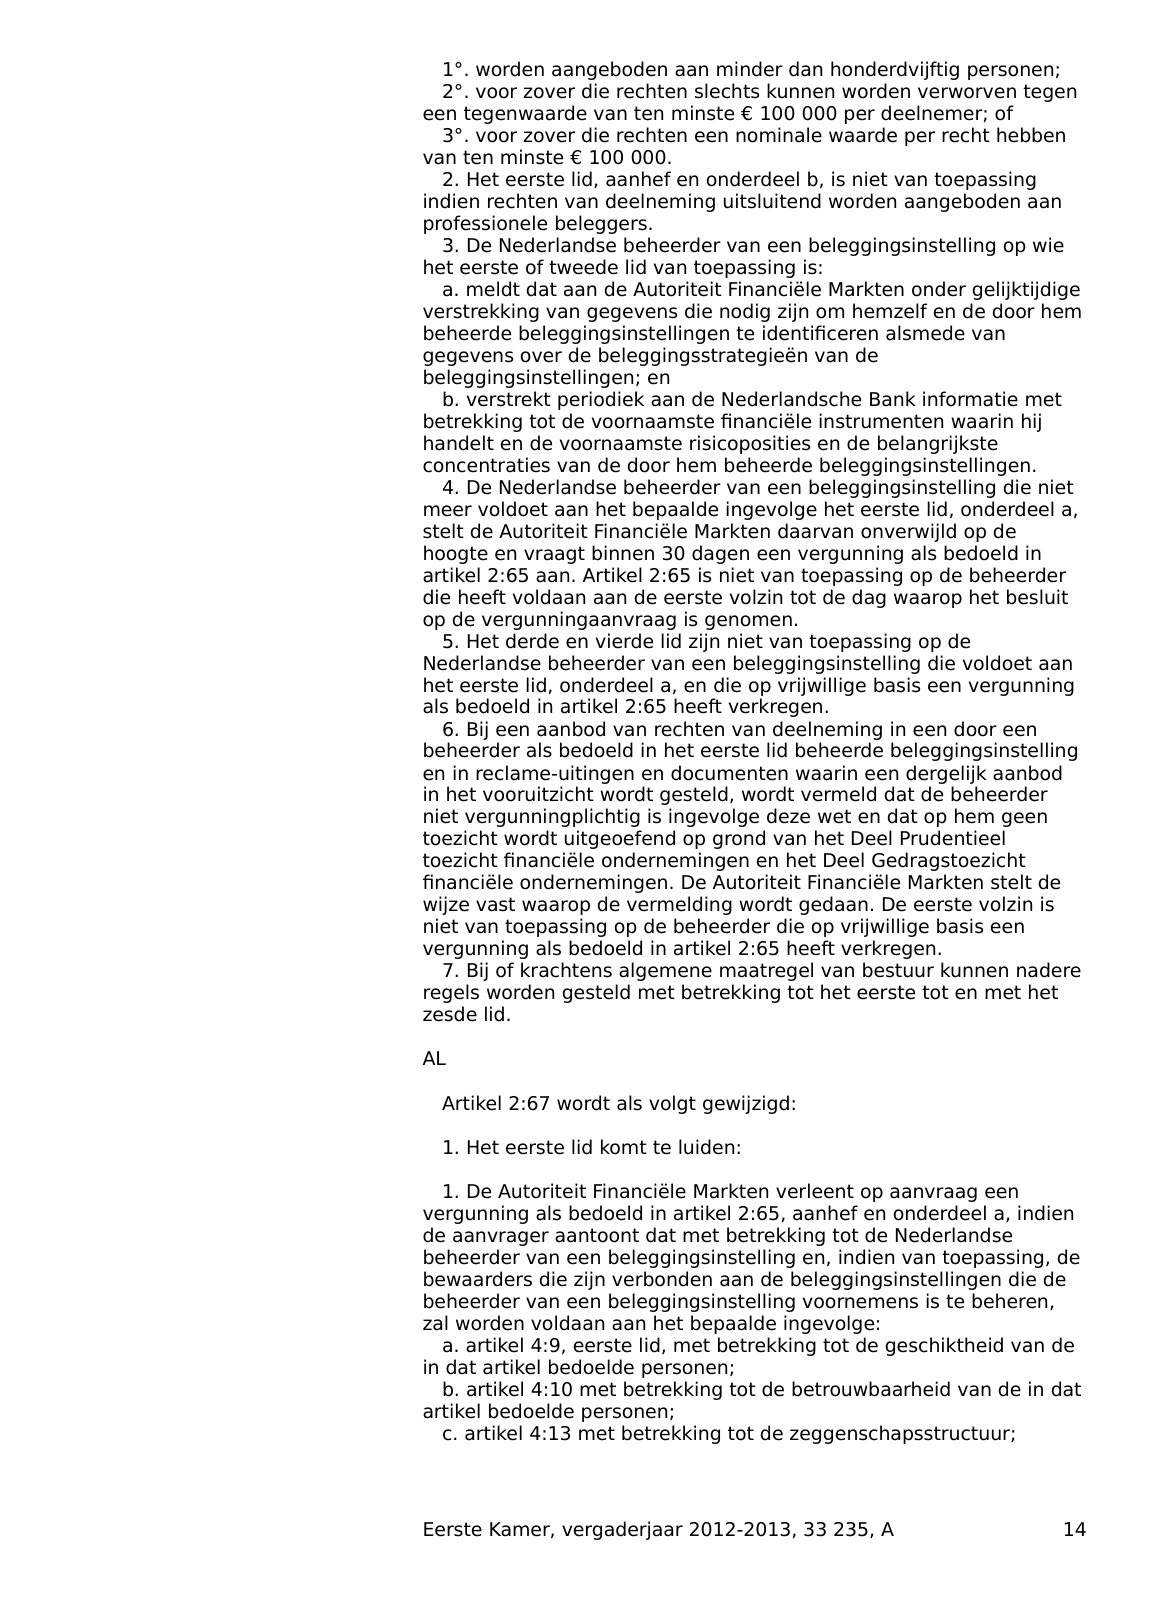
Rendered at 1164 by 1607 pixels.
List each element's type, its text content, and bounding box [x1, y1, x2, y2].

text 7. Bij of krachtens algemene maatregel van bestuur kunnen nadere regels worden gesteld met betrekking tot het eerste tot en met het zesde lid. [422, 960, 1087, 1026]
text 1. Het eerste lid komt te luiden: [422, 1137, 1087, 1159]
text AL [422, 1048, 1087, 1070]
text c. artikel 4:13 met betrekking tot de zeggenschapsstructuur; [422, 1423, 1087, 1444]
text a. meldt dat aan de Autoriteit Financiële Markten onder gelijktijdige verstrekking van gegevens die nodig zijn om hemzelf en de door hem beheerde beleggingsinstellingen te identificeren alsmede van gegevens over de beleggingsstrategieën van de beleggingsinstellingen; en [422, 279, 1087, 389]
text b. verstrekt periodiek aan de Nederlandsche Bank informatie met betrekking tot de voornaamste financiële instrumenten waarin hij handelt en de voornaamste risicoposities en de belangrijkste concentraties van de door hem beheerde beleggingsinstellingen. [422, 389, 1087, 477]
text Artikel 2:67 wordt als volgt gewijzigd: [422, 1092, 1087, 1114]
text b. artikel 4:10 met betrekking tot de betrouwbaarheid van de in dat artikel bedoelde personen; [422, 1379, 1087, 1423]
text 4. De Nederlandse beheerder van een beleggingsinstelling die niet meer voldoet aan het bepaalde ingevolge het eerste lid, onderdeel a, stelt de Autoriteit Financiële Markten daarvan onverwijld op de hoogte en vraagt binnen 30 dagen een vergunning als bedoeld in artikel 2:65 aan. Artikel 2:65 is niet van toepassing op de beheerder die heeft voldaan aan de eerste volzin tot de dag waarop het besluit op de vergunningaanvraag is genomen. [422, 477, 1087, 631]
text 1. De Autoriteit Financiële Markten verleent op aanvraag een vergunning als bedoeld in artikel 2:65, aanhef en onderdeel a, indien de aanvrager aantoont dat met betrekking tot de Nederlandse beheerder van een beleggingsinstelling en, indien van toepassing, de bewaarders die zijn verbonden aan de beleggingsinstellingen die de beheerder van een beleggingsinstelling voornemens is te beheren, zal worden voldaan aan het bepaalde ingevolge: [422, 1181, 1087, 1335]
text 6. Bij een aanbod van rechten van deelneming in een door een beheerder als bedoeld in het eerste lid beheerde beleggingsinstelling en in reclame-uitingen en documenten waarin een dergelijk aanbod in het vooruitzicht wordt gesteld, wordt vermeld dat de beheerder niet vergunningplichtig is ingevolge deze wet en dat op hem geen toezicht wordt uitgeoefend op grond van het Deel Prudentieel toezicht financiële ondernemingen en het Deel Gedragstoezicht financiële ondernemingen. De Autoriteit Financiële Markten stelt de wijze vast waarop de vermelding wordt gedaan. De eerste volzin is niet van toepassing op de beheerder die op vrijwillige basis een vergunning als bedoeld in artikel 2:65 heeft verkregen. [422, 718, 1087, 960]
text 1°. worden aangeboden aan minder dan honderdvijftig personen; [422, 59, 1087, 81]
text 2. Het eerste lid, aanhef en onderdeel b, is niet van toepassing indien rechten van deelneming uitsluitend worden aangeboden aan professionele beleggers. [422, 169, 1087, 235]
text a. artikel 4:9, eerste lid, met betrekking tot de geschiktheid van de in dat artikel bedoelde personen; [422, 1335, 1087, 1379]
text 5. Het derde en vierde lid zijn niet van toepassing op de Nederlandse beheerder van een beleggingsinstelling die voldoet aan het eerste lid, onderdeel a, en die op vrijwillige basis een vergunning als bedoeld in artikel 2:65 heeft verkregen. [422, 631, 1087, 718]
text 3. De Nederlandse beheerder van een beleggingsinstelling op wie het eerste of tweede lid van toepassing is: [422, 235, 1087, 279]
text 2°. voor zover die rechten slechts kunnen worden verworven tegen een tegenwaarde van ten minste € 100 000 per deelnemer; of [422, 81, 1087, 125]
text 3°. voor zover die rechten een nominale waarde per recht hebben van ten minste € 100 000. [422, 125, 1087, 169]
